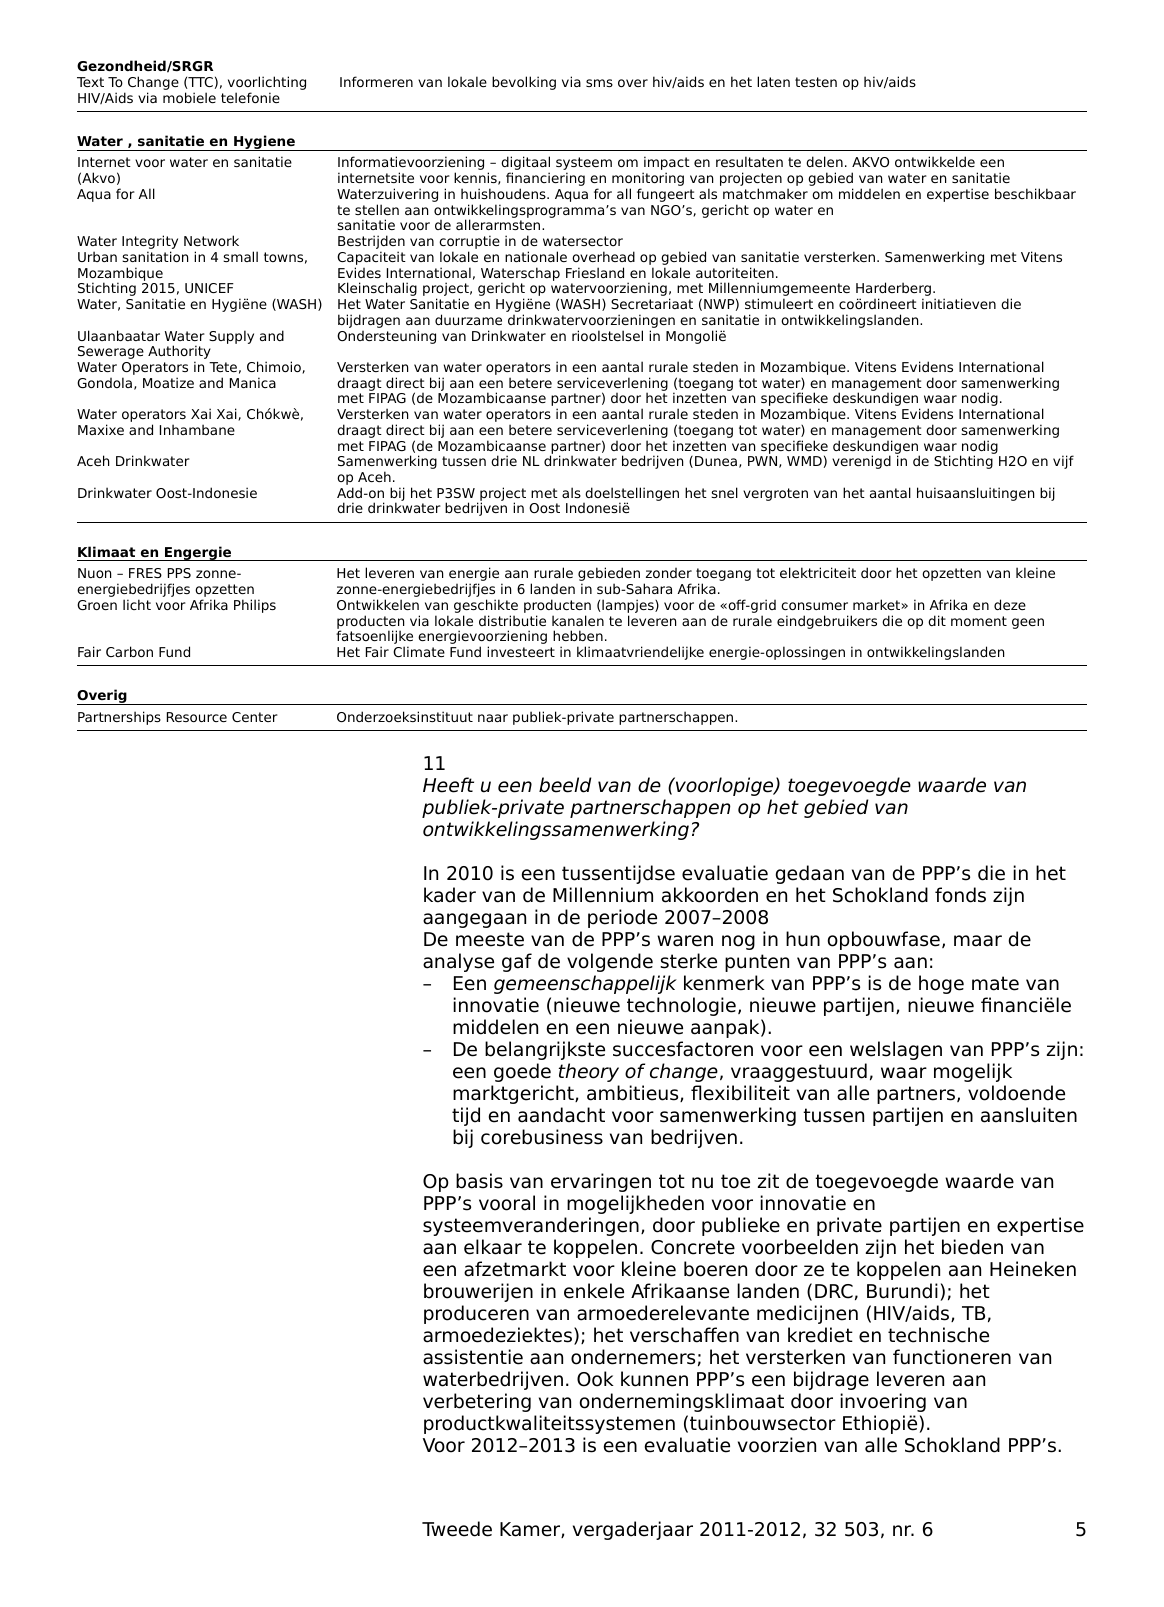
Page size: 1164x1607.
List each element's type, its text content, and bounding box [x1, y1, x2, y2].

text Op basis van ervaringen tot nu toe zit de toegevoegde waarde van PPP’s vooral in mogelijkheden voor innovatie en systeemveranderingen, door publieke en private partijen en expertise aan elkaar te koppelen. Concrete voorbeelden zijn het bieden van een afzetmarkt voor kleine boeren door ze te koppelen aan Heineken brouwerijen in enkele Afrikaanse landen (DRC, Burundi); het produceren van armoederelevante medicijnen (HIV/aids, TB, armoedeziektes); het verschaffen van krediet en technische assistentie aan ondernemers; het versterken van functioneren van waterbedrijven. Ook kunnen PPP’s een bijdrage leveren aan verbetering van ondernemingsklimaat door invoering van productkwaliteitssystemen (tuinbouwsector Ethiopië). [422, 1171, 1087, 1435]
table_cell Fair Carbon Fund [77, 645, 330, 665]
table_header Water , sanitatie en Hygiene [77, 134, 1087, 149]
table_cell Waterzuivering in huishoudens. Aqua for all fungeert als matchmaker om middelen en expertise beschikbaar te stellen aan ontwikkelingsprogramma’s van NGO’s, gericht op water en sanitatie voor de allerarmsten. [331, 187, 1087, 234]
table_cell Ontwikkelen van geschikte producten (lampjes) voor de «off-grid consumer market» in Afrika en deze producten via lokale distributie kanalen te leveren aan de rurale eindgebruikers die op dit moment geen fatsoenlijke energievoorziening hebben. [330, 598, 1087, 645]
table_cell Partnerships Resource Center [77, 705, 330, 730]
table_cell Urban sanitation in 4 small towns, Mozambique [77, 250, 331, 281]
table_cell Text To Change (TTC), voorlichting HIV/Aids via mobiele telefonie [77, 75, 333, 111]
table_cell Internet voor water en sanitatie (Akvo) [77, 151, 331, 187]
table_cell Stichting 2015, UNICEF [77, 281, 331, 297]
table_cell Informatievoorziening – digitaal systeem om impact en resultaten te delen. AKVO ontwikkelde een internetsite voor kennis, financiering en monitoring van projecten op gebied van water en sanitatie [331, 151, 1087, 187]
text Heeft u een beeld van de (voorlopige) toegevoegde waarde van publiek-private partnerschappen op het gebied van ontwikkelingssamenwerking? [422, 775, 1087, 841]
table_cell Nuon – FRES PPS zonne-energiebedrijfjes opzetten [77, 561, 330, 598]
table_cell Water Operators in Tete, Chimoio, Gondola, Moatize and Manica [77, 360, 331, 407]
text 11 [422, 753, 1087, 775]
table_header Overig [77, 688, 1087, 704]
table_cell Ulaanbaatar Water Supply and Sewerage Authority [77, 328, 331, 360]
table_header Gezondheid/SRGR [77, 59, 1087, 75]
table_cell Samenwerking tussen drie NL drinkwater bedrijven (Dunea, PWN, WMD) verenigd in de Stichting H2O en vijf op Aceh. [331, 454, 1087, 486]
table_cell Bestrijden van corruptie in de watersector [331, 234, 1087, 250]
table_cell Versterken van water operators in een aantal rurale steden in Mozambique. Vitens Evidens International draagt direct bij aan een betere serviceverlening (toegang tot water) en management door samenwerking met FIPAG (de Mozambicaanse partner) door het inzetten van specifieke deskundigen waar nodig. [331, 360, 1087, 407]
table_cell Het Fair Climate Fund investeert in klimaatvriendelijke energie-oplossingen in ontwikkelingslanden [330, 645, 1087, 665]
table_cell Water Integrity Network [77, 234, 331, 250]
text Voor 2012–2013 is een evaluatie voorzien van alle Schokland PPP’s. [422, 1435, 1087, 1457]
table_cell Het leveren van energie aan rurale gebieden zonder toegang tot elektriciteit door het opzetten van kleine zonne-energiebedrijfjes in 6 landen in sub-Sahara Afrika. [330, 561, 1087, 598]
text – De belangrijkste succesfactoren voor een welslagen van PPP’s zijn: een goede theory of change, vraaggestuurd, waar mogelijk marktgericht, ambitieus, flexibiliteit van alle partners, voldoende tijd en aandacht voor samenwerking tussen partijen en aansluiten bij corebusiness van bedrijven. [422, 1039, 1087, 1149]
text De meeste van de PPP’s waren nog in hun opbouwfase, maar de analyse gaf de volgende sterke punten van PPP’s aan: [422, 929, 1087, 973]
table_cell Water, Sanitatie en Hygiëne (WASH) [77, 297, 331, 328]
table_cell Aceh Drinkwater [77, 454, 331, 486]
table_cell Kleinschalig project, gericht op watervoorziening, met Millenniumgemeente Harderberg. [331, 281, 1087, 297]
table_cell Het Water Sanitatie en Hygiëne (WASH) Secretariaat (NWP) stimuleert en coördineert initiatieven die bijdragen aan duurzame drinkwatervoorzieningen en sanitatie in ontwikkelingslanden. [331, 297, 1087, 328]
text – Een gemeenschappelijk kenmerk van PPP’s is de hoge mate van innovatie (nieuwe technologie, nieuwe partijen, nieuwe financiële middelen en een nieuwe aanpak). [422, 973, 1087, 1039]
table_header Klimaat en Engergie [77, 545, 1087, 560]
table_cell Onderzoeksinstituut naar publiek-private partnerschappen. [330, 705, 1087, 730]
table_cell Drinkwater Oost-Indonesie [77, 486, 331, 522]
table_cell Ondersteuning van Drinkwater en rioolstelsel in Mongolië [331, 328, 1087, 360]
table_cell Water operators Xai Xai, Chókwè, Maxixe and Inhambane [77, 407, 331, 454]
table_cell Aqua for All [77, 187, 331, 234]
table_cell Informeren van lokale bevolking via sms over hiv/aids en het laten testen op hiv/aids [333, 75, 1087, 111]
table_cell Groen licht voor Afrika Philips [77, 598, 330, 645]
table_cell Capaciteit van lokale en nationale overhead op gebied van sanitatie versterken. Samenwerking met Vitens Evides International, Waterschap Friesland en lokale autoriteiten. [331, 250, 1087, 281]
table_cell Add-on bij het P3SW project met als doelstellingen het snel vergroten van het aantal huisaansluitingen bij drie drinkwater bedrijven in Oost Indonesië [331, 486, 1087, 522]
table_cell Versterken van water operators in een aantal rurale steden in Mozambique. Vitens Evidens International draagt direct bij aan een betere serviceverlening (toegang tot water) en management door samenwerking met FIPAG (de Mozambicaanse partner) door het inzetten van specifieke deskundigen waar nodig [331, 407, 1087, 454]
text In 2010 is een tussentijdse evaluatie gedaan van de PPP’s die in het kader van de Millennium akkoorden en het Schokland fonds zijn aangegaan in de periode 2007–2008 [422, 863, 1087, 929]
